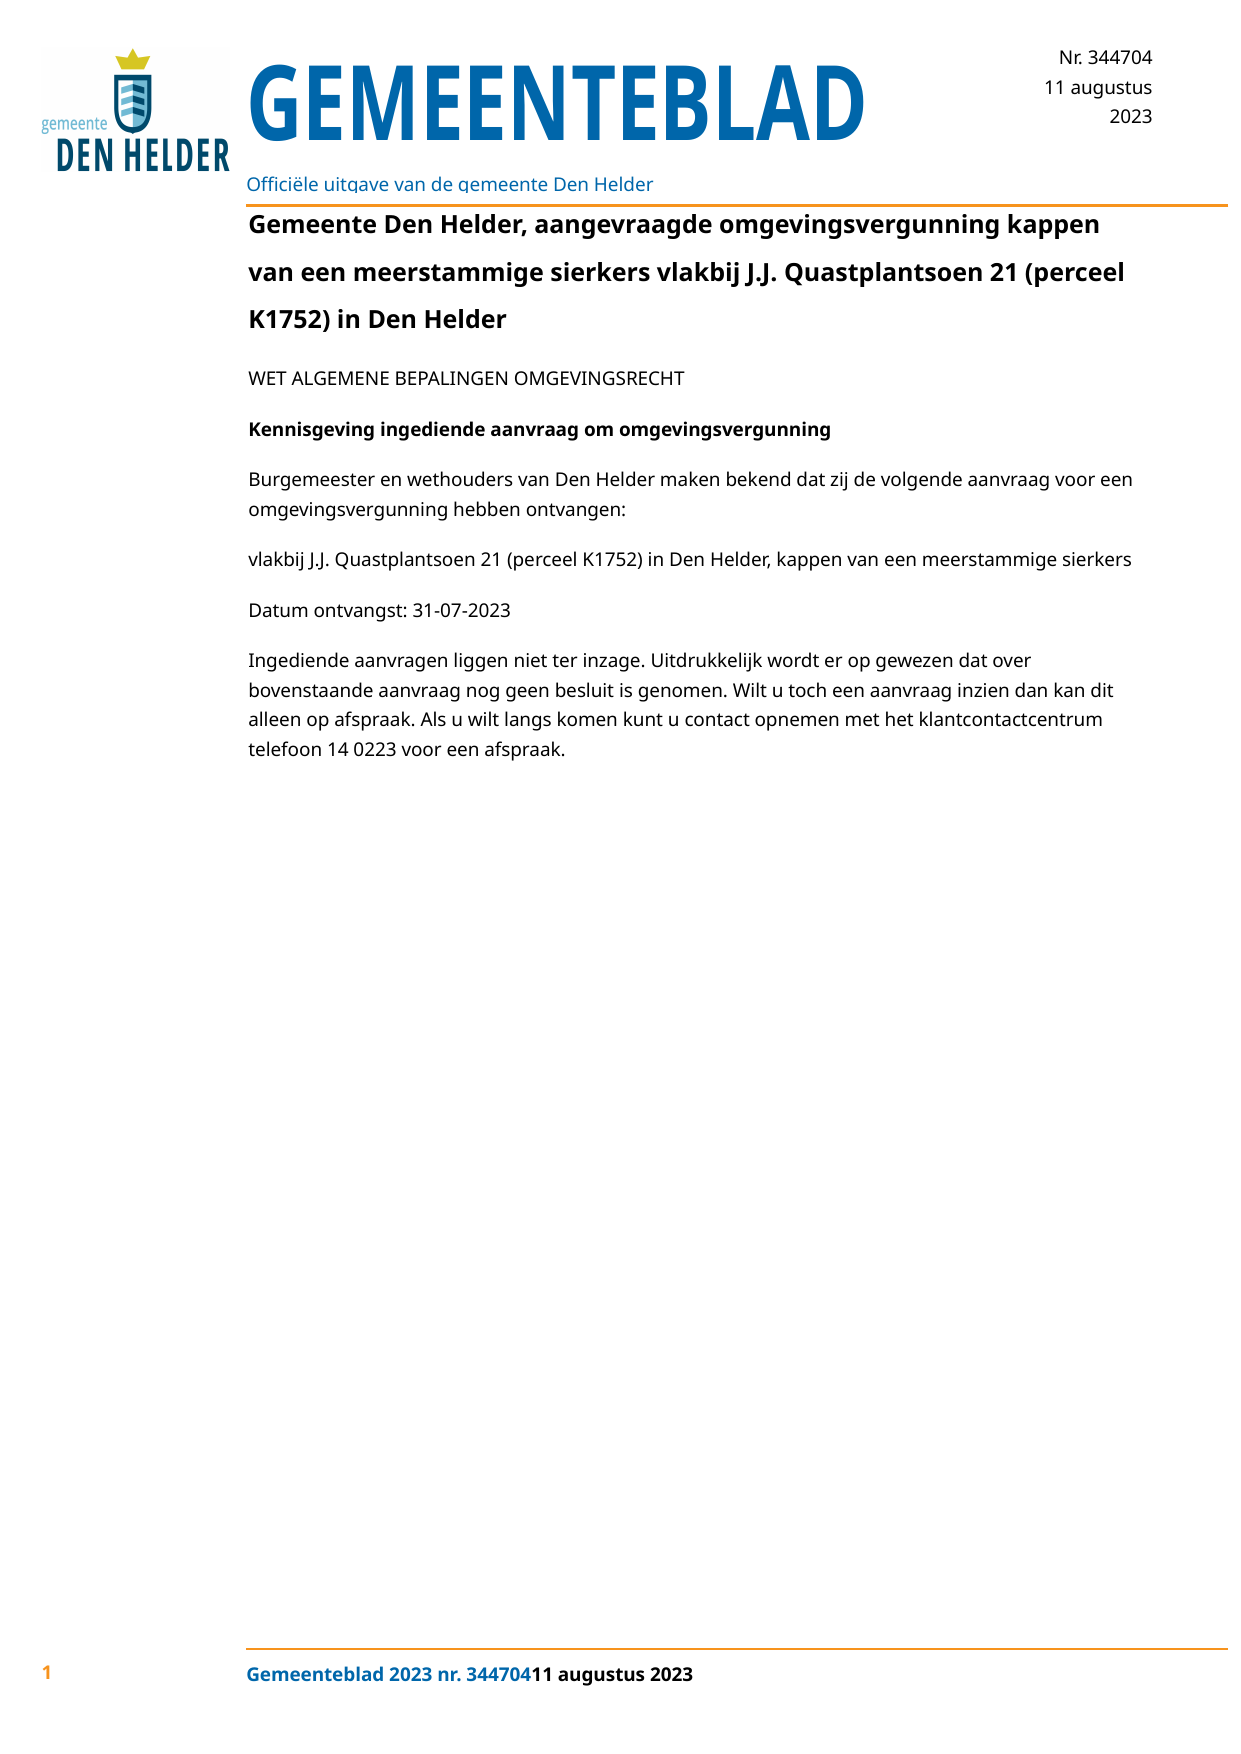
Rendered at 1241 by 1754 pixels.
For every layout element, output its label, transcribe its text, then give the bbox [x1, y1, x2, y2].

picture [100, 154, 106, 172]
text Burgemeester en wethouders van Den Helder maken bekend dat zij de volgende aanvraag voor een omgevingsvergunning hebben ontvangen: [248, 466, 1152, 522]
picture [41, 47, 231, 172]
text Kennisgeving ingediende aanvraag om omgevingsvergunning [248, 416, 1152, 442]
picture [130, 157, 135, 172]
picture [182, 144, 187, 165]
picture [63, 144, 68, 165]
text Datum ontvangst: 31-07-2023 [248, 597, 1152, 622]
text vlakbij J.J. Quastplantsoen 21 (perceel K1752) in Den Helder, kappen van een meerstammige sierkers [248, 546, 1152, 572]
text Gemeente Den Helder, aangevraagde omgevingsvergunning kappen van een meerstammige sierkers vlakbij J.J. Quastplantsoen 21 (perceel K1752) in Den Helder [248, 207, 1152, 336]
text Ingediende aanvragen liggen niet ter inzage. Uitdrukkelijk wordt er op gewezen dat over bovenstaande aanvraag nog geen besluit is genomen. Wilt u toch een aanvraag inzien dan kan dit alleen op afspraak. Als u wilt langs komen kunt u contact opnemen met het klantcontactcentrum telefoon 14 0223 voor een afspraak. [248, 647, 1152, 762]
picture [220, 160, 224, 172]
text WET ALGEMENE BEPALINGEN OMGEVINGSRECHT [248, 366, 1152, 391]
